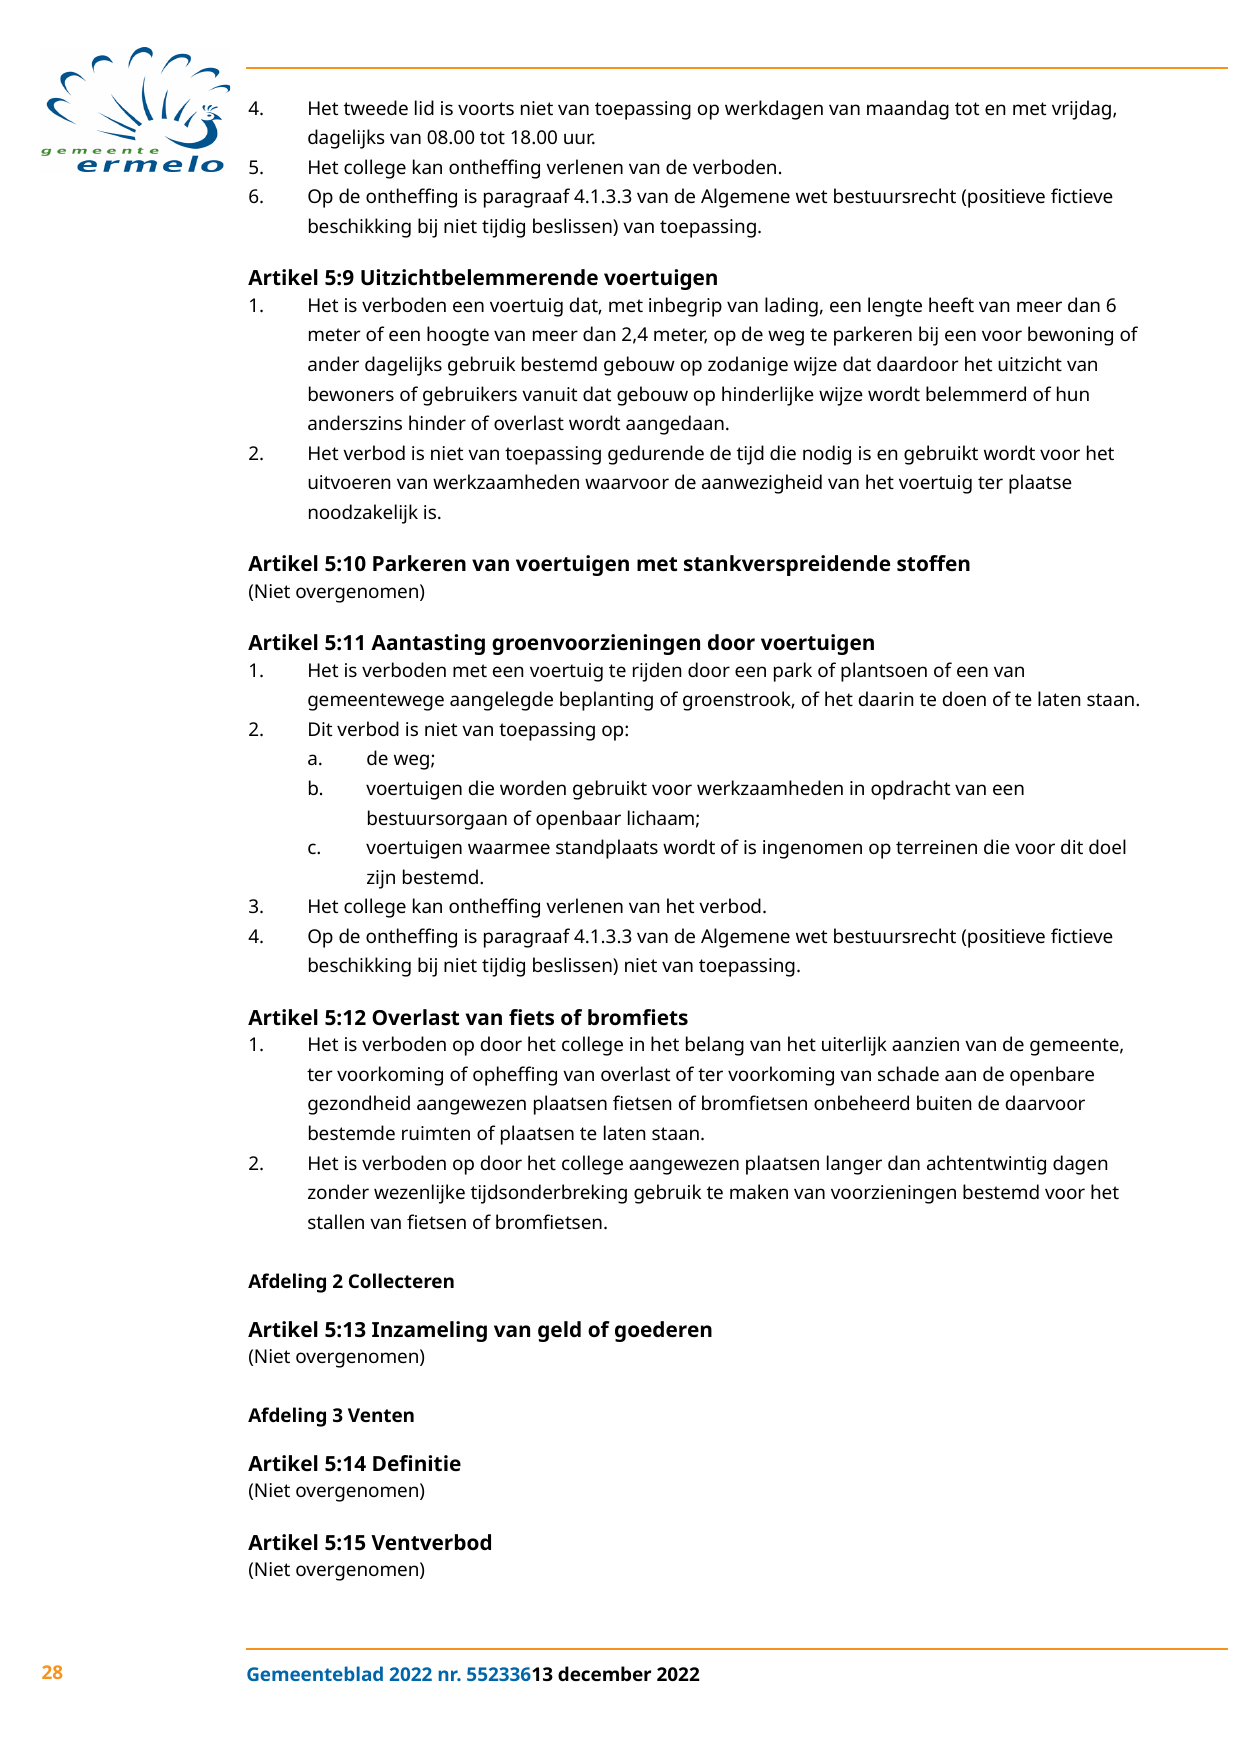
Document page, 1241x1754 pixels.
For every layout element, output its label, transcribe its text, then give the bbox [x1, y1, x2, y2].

text Artikel 5:14 Definitie [248, 1449, 1152, 1477]
list de weg; [307, 746, 1152, 771]
text Artikel 5:9 Uitzichtbelemmerende voertuigen [248, 263, 1152, 292]
list Het college kan ontheffing verlenen van de verboden. [248, 154, 1152, 180]
list voertuigen waarmee standplaats wordt of is ingenomen op terreinen die voor dit doel zijn bestemd. [307, 834, 1152, 889]
text (Niet overgenomen) [248, 578, 1152, 604]
text Artikel 5:15 Ventverbod [248, 1528, 1152, 1556]
list Het college kan ontheffing verlenen van het verbod. [248, 893, 1152, 919]
list Het tweede lid is voorts niet van toepassing op werkdagen van maandag tot en met vrijdag, dagelijks van 08.00 tot 18.00 uur. [248, 95, 1152, 150]
list Het verbod is niet van toepassing gedurende de tijd die nodig is en gebruikt wordt voor het uitvoeren van werkzaamheden waarvoor de aanwezigheid van het voertuig ter plaatse noodzakelijk is. [248, 440, 1152, 525]
text (Niet overgenomen) [248, 1556, 1152, 1582]
list Het is verboden met een voertuig te rijden door een park of plantsoen of een van gemeentewege aangelegde beplanting of groenstrook, of het daarin te doen of te laten staan. [248, 657, 1152, 712]
text (Niet overgenomen) [248, 1343, 1152, 1369]
list Dit verbod is niet van toepassing op: [248, 716, 1152, 742]
list Op de ontheffing is paragraaf 4.1.3.3 van de Algemene wet bestuursrecht (positieve fictieve beschikking bij niet tijdig beslissen) van toepassing. [248, 183, 1152, 239]
list Het is verboden een voertuig dat, met inbegrip van lading, een lengte heeft van meer dan 6 meter of een hoogte van meer dan 2,4 meter, op de weg te parkeren bij een voor bewoning of ander dagelijks gebruik bestemd gebouw op zodanige wijze dat daardoor het uitzicht van bewoners of gebruikers vanuit dat gebouw op hinderlijke wijze wordt belemmerd of hun anderszins hinder of overlast wordt aangedaan. [248, 292, 1152, 436]
text Afdeling 3 Venten [248, 1402, 1152, 1428]
text Artikel 5:10 Parkeren van voertuigen met stankverspreidende stoffen [248, 549, 1152, 578]
list voertuigen die worden gebruikt voor werkzaamheden in opdracht van een bestuursorgaan of openbaar lichaam; [307, 775, 1152, 830]
list Het is verboden op door het college in het belang van het uiterlijk aanzien van de gemeente, ter voorkoming of opheffing van overlast of ter voorkoming van schade aan de openbare gezondheid aangewezen plaatsen fietsen of bromfietsen onbeheerd buiten de daarvoor bestemde ruimten of plaatsen te laten staan. [248, 1031, 1152, 1146]
text Artikel 5:11 Aantasting groenvoorzieningen door voertuigen [248, 628, 1152, 657]
list Het is verboden op door het college aangewezen plaatsen langer dan achtentwintig dagen zonder wezenlijke tijdsonderbreking gebruik te maken van voorzieningen bestemd voor het stallen van fietsen of bromfietsen. [248, 1150, 1152, 1235]
picture [41, 47, 231, 172]
text Artikel 5:13 Inzameling van geld of goederen [248, 1315, 1152, 1343]
list Op de ontheffing is paragraaf 4.1.3.3 van de Algemene wet bestuursrecht (positieve fictieve beschikking bij niet tijdig beslissen) niet van toepassing. [248, 923, 1152, 978]
text Artikel 5:12 Overlast van fiets of bromfiets [248, 1003, 1152, 1031]
text Afdeling 2 Collecteren [248, 1268, 1152, 1294]
text (Niet overgenomen) [248, 1477, 1152, 1503]
